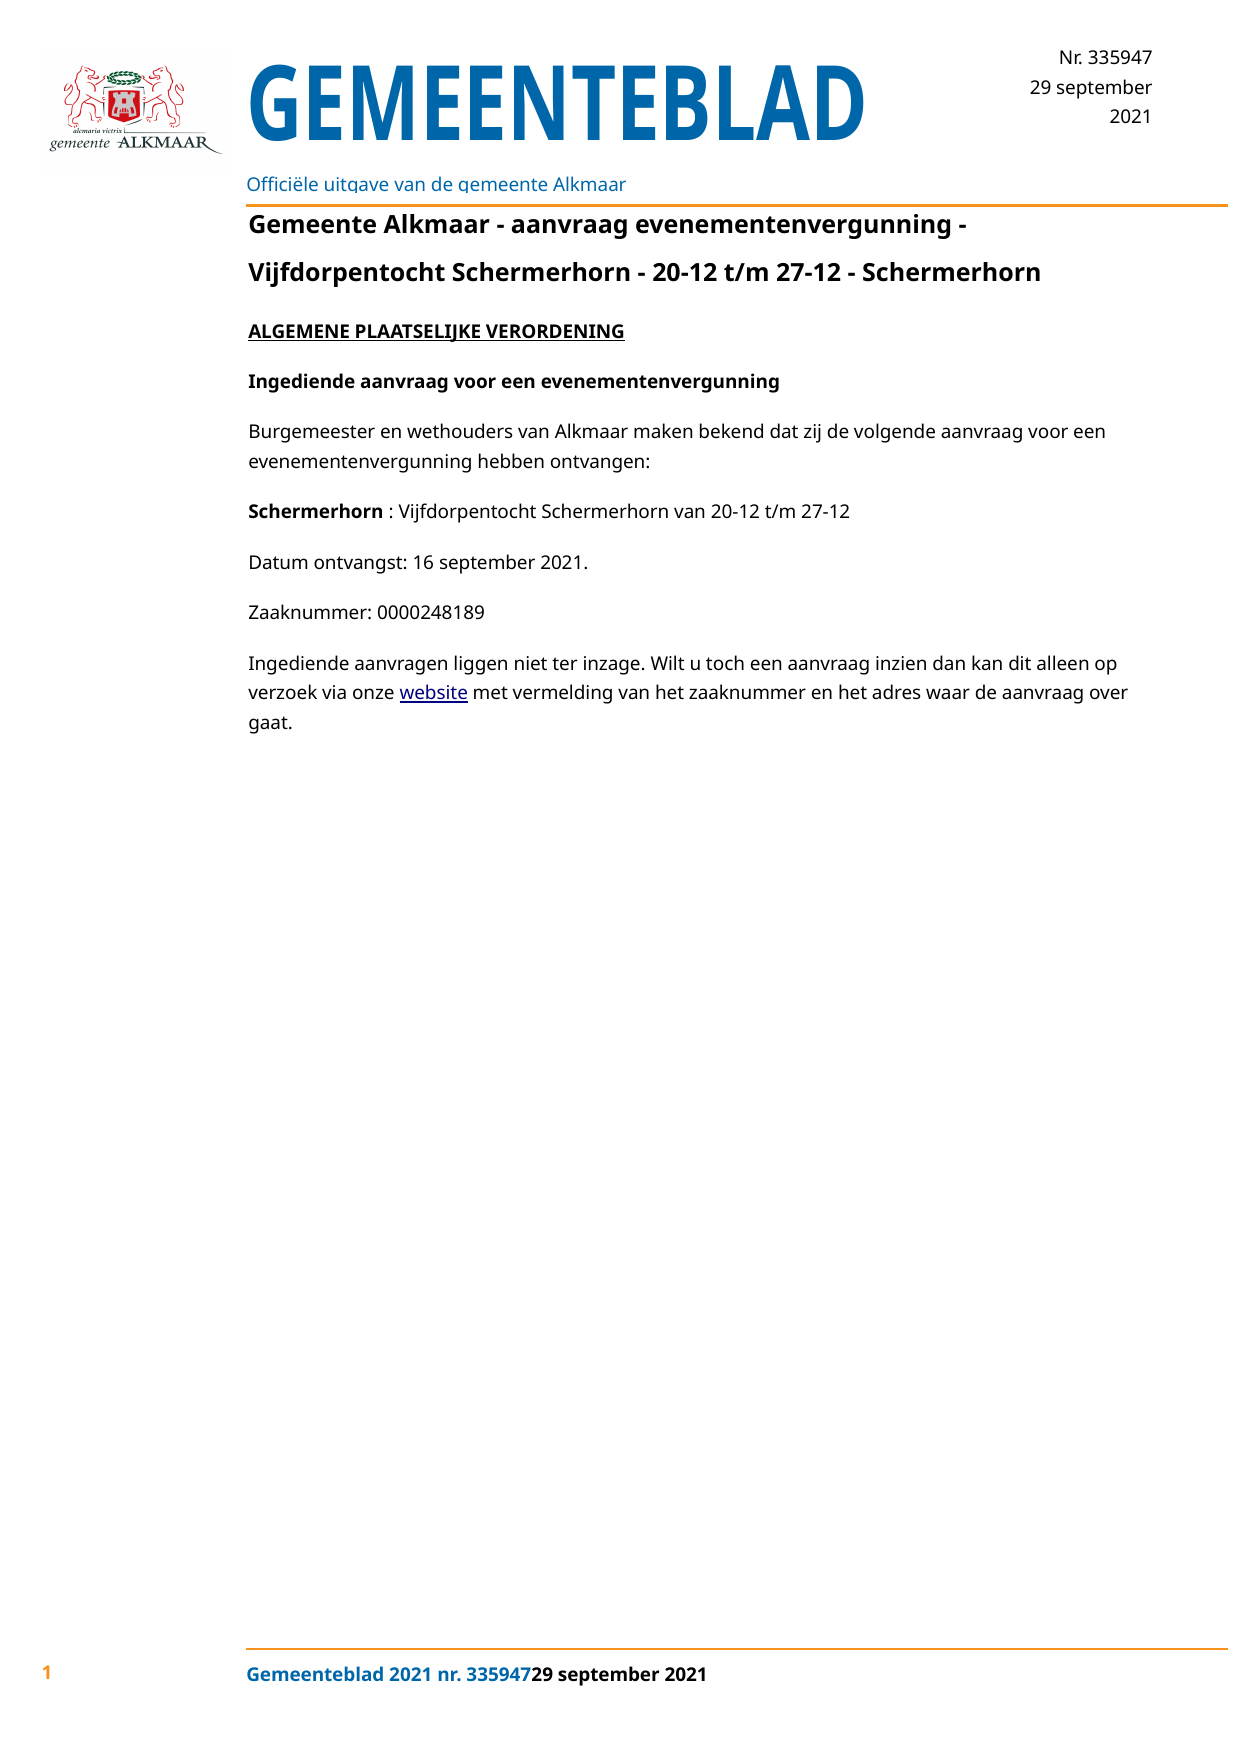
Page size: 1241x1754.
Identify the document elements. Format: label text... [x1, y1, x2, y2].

text Gemeente Alkmaar - aanvraag evenementenvergunning - Vijfdorpentocht Schermerhorn - 20-12 t/m 27-12 - Schermerhorn [248, 207, 1152, 288]
text Zaaknummer: 0000248189 [248, 599, 1152, 625]
text Ingediende aanvragen liggen niet ter inzage. Wilt u toch een aanvraag inzien dan kan dit alleen op verzoek via onze website met vermelding van het zaaknummer en het adres waar de aanvraag over gaat. [248, 650, 1152, 735]
text Ingediende aanvraag voor een evenementenvergunning [248, 368, 1152, 394]
text Datum ontvangst: 16 september 2021. [248, 549, 1152, 575]
text Burgemeester en wethouders van Alkmaar maken bekend dat zij de volgende aanvraag voor een evenementenvergunning hebben ontvangen: [248, 419, 1152, 474]
picture [41, 47, 231, 172]
text ALGEMENE PLAATSELIJKE VERORDENING [248, 318, 1152, 344]
text Schermerhorn : Vijfdorpentocht Schermerhorn van 20-12 t/m 27-12 [248, 499, 1152, 524]
